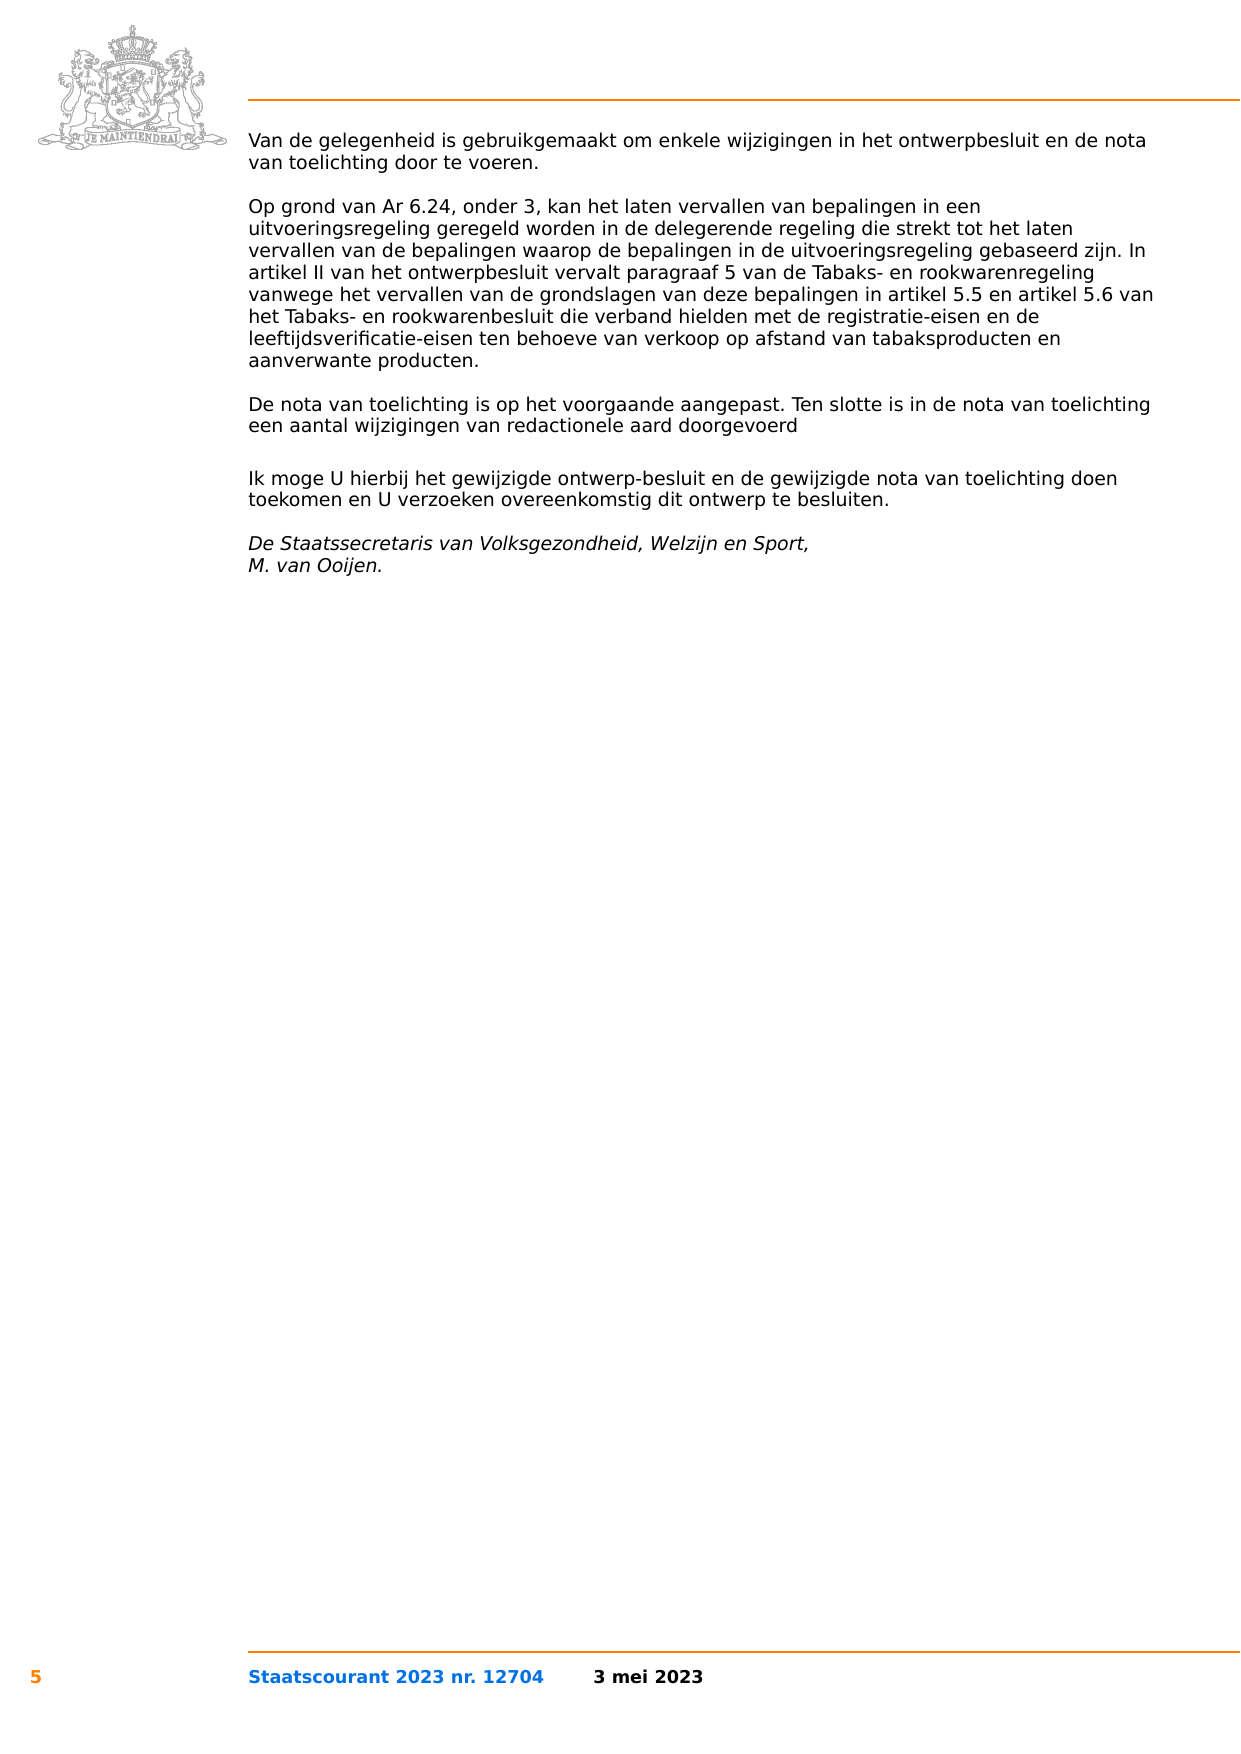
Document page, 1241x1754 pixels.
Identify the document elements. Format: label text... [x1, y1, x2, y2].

text De Staatssecretaris van Volksgezondheid, Welzijn en Sport, M. van Ooijen. [248, 533, 1163, 577]
text Ik moge U hierbij het gewijzigde ontwerp-besluit en de gewijzigde nota van toelichting doen toekomen en U verzoeken overeenkomstig dit ontwerp te besluiten. [248, 467, 1163, 511]
text De nota van toelichting is op het voorgaande aangepast. Ten slotte is in de nota van toelichting een aantal wijzigingen van redactionele aard doorgevoerd [248, 393, 1163, 437]
picture [38, 25, 227, 150]
text Op grond van Ar 6.24, onder 3, kan het laten vervallen van bepalingen in een uitvoeringsregeling geregeld worden in de delegerende regeling die strekt tot het laten vervallen van de bepalingen waarop de bepalingen in de uitvoeringsregeling gebaseerd zijn. In artikel II van het ontwerpbesluit vervalt paragraaf 5 van de Tabaks- en rookwarenregeling vanwege het vervallen van de grondslagen van deze bepalingen in artikel 5.5 en artikel 5.6 van het Tabaks- en rookwarenbesluit die verband hielden met de registratie-eisen en de leeftijdsverificatie-eisen ten behoeve van verkoop op afstand van tabaksproducten en aanverwante producten. [248, 196, 1163, 372]
text Van de gelegenheid is gebruikgemaakt om enkele wijzigingen in het ontwerpbesluit en de nota van toelichting door te voeren. [248, 130, 1163, 174]
